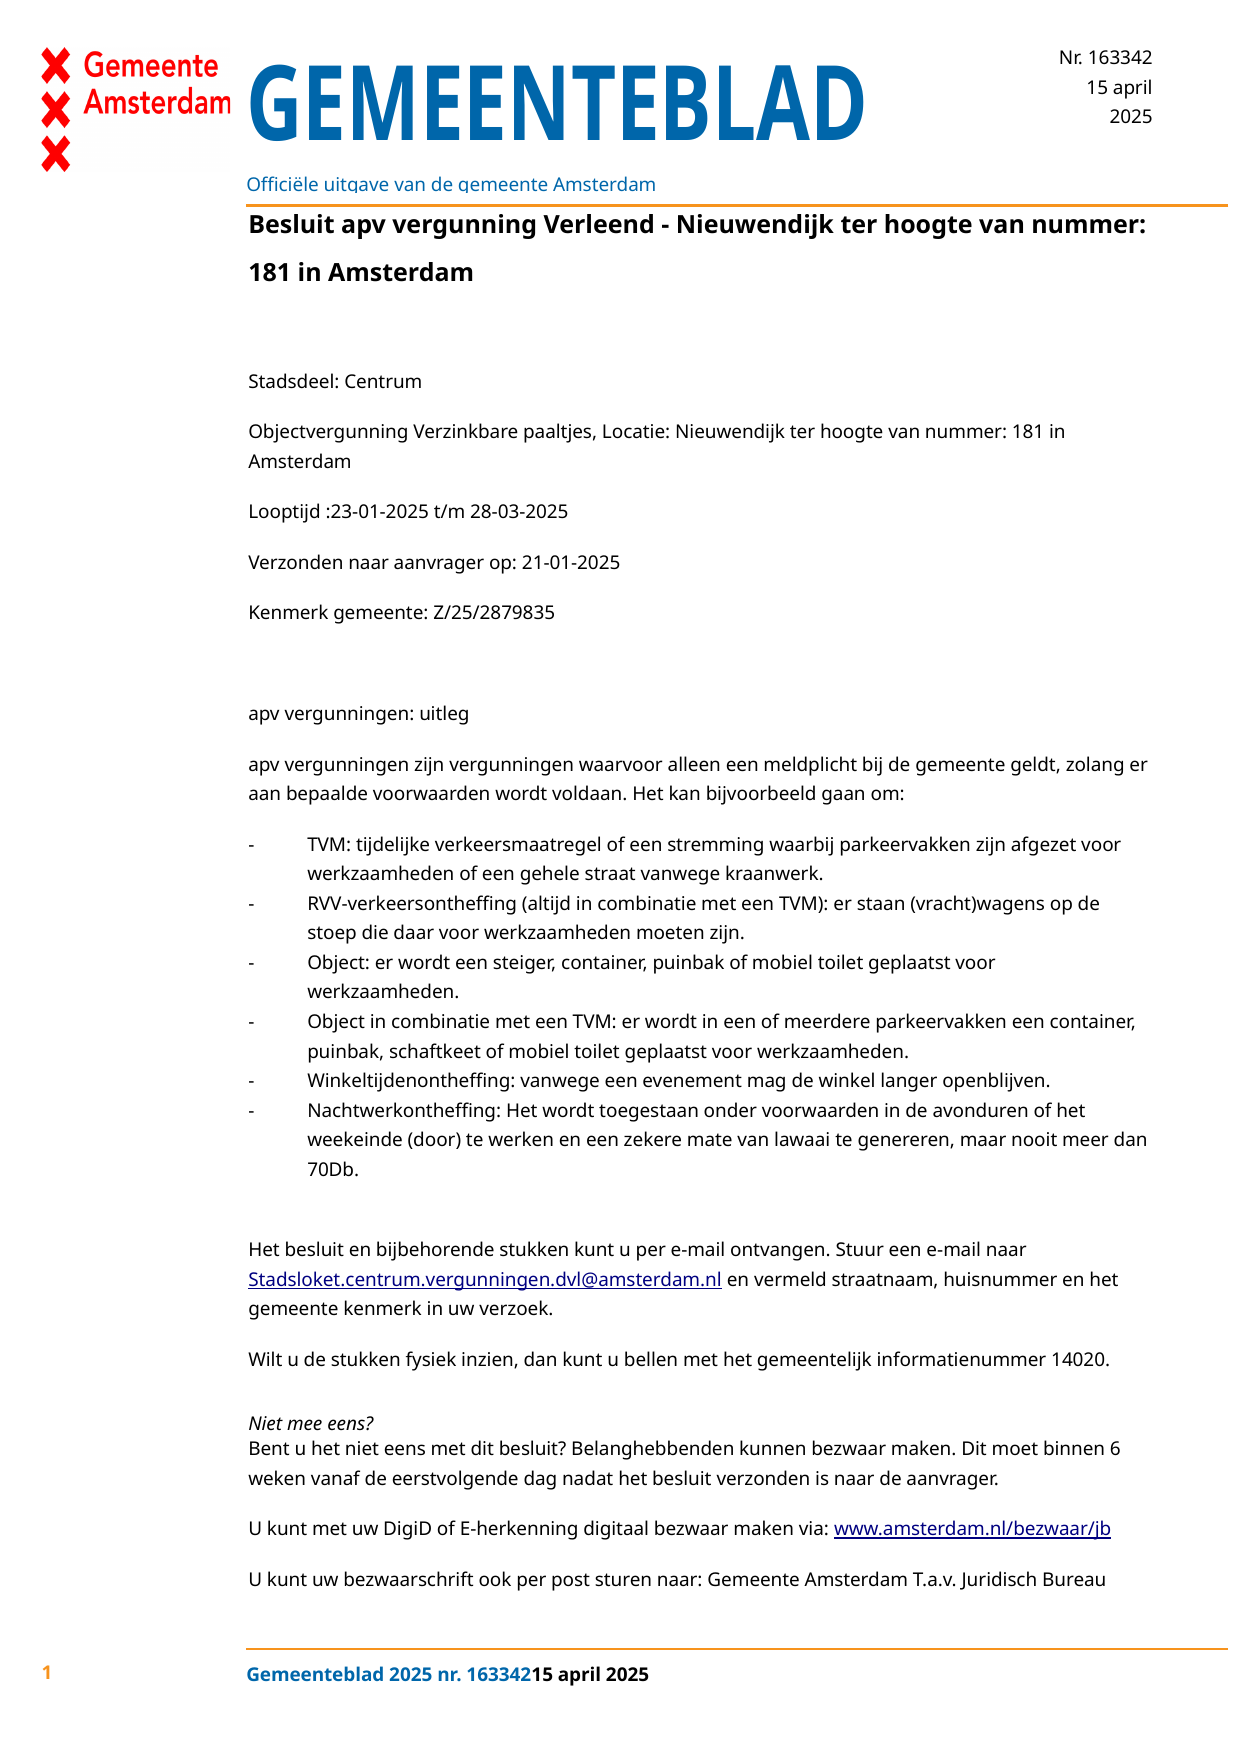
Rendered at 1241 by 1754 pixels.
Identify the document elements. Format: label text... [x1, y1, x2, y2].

list RVV-verkeersontheffing (altijd in combinatie met een TVM): er staan (vracht)wagens op de stoep die daar voor werkzaamheden moeten zijn. [248, 890, 1152, 945]
text Besluit apv vergunning Verleend - Nieuwendijk ter hoogte van nummer: 181 in Amsterdam [248, 207, 1152, 288]
text Verzonden naar aanvrager op: 21-01-2025 [248, 549, 1152, 575]
text Bent u het niet eens met dit besluit? Belanghebbenden kunnen bezwaar maken. Dit moet binnen 6 weken vanaf de eerstvolgende dag nadat het besluit verzonden is naar de aanvrager. [248, 1436, 1152, 1491]
text apv vergunningen zijn vergunningen waarvoor alleen een meldplicht bij de gemeente geldt, zolang er aan bepaalde voorwaarden wordt voldaan. Het kan bijvoorbeeld gaan om: [248, 751, 1152, 806]
list Object in combinatie met een TVM: er wordt in een of meerdere parkeervakken een container, puinbak, schaftkeet of mobiel toilet geplaatst voor werkzaamheden. [248, 1008, 1152, 1064]
text U kunt uw bezwaarschrift ook per post sturen naar: Gemeente Amsterdam T.a.v. Juridisch Bureau [248, 1566, 1152, 1592]
text Objectvergunning Verzinkbare paaltjes, Locatie: Nieuwendijk ter hoogte van nummer: 181 in Amsterdam [248, 419, 1152, 474]
text U kunt met uw DigiD of E-herkenning digitaal bezwaar maken via: www.amsterdam.nl/bezwaar/jb [248, 1516, 1152, 1541]
picture [41, 47, 231, 172]
list Nachtwerkontheffing: Het wordt toegestaan onder voorwaarden in de avonduren of het weekeinde (door) te werken en een zekere mate van lawaai te genereren, maar nooit meer dan 70Db. [248, 1097, 1152, 1182]
list Object: er wordt een steiger, container, puinbak of mobiel toilet geplaatst voor werkzaamheden. [248, 949, 1152, 1004]
list TVM: tijdelijke verkeersmaatregel of een stremming waarbij parkeervakken zijn afgezet voor werkzaamheden of een gehele straat vanwege kraanwerk. [248, 831, 1152, 886]
text Niet mee eens? [248, 1410, 1152, 1436]
text Looptijd :23-01-2025 t/m 28-03-2025 [248, 499, 1152, 524]
list Winkeltijdenontheffing: vanwege een evenement mag de winkel langer openblijven. [248, 1067, 1152, 1093]
text Stadsdeel: Centrum [248, 368, 1152, 394]
text Het besluit en bijbehorende stukken kunt u per e-mail ontvangen. Stuur een e-mail naar Stadsloket.centrum.vergunningen.dvl@amsterdam.nl en vermeld straatnaam, huisnummer en het gemeente kenmerk in uw verzoek. [248, 1236, 1152, 1321]
text Kenmerk gemeente: Z/25/2879835 [248, 599, 1152, 625]
text apv vergunningen: uitleg [248, 700, 1152, 726]
text Wilt u de stukken fysiek inzien, dan kunt u bellen met het gemeentelijk informatienummer 14020. [248, 1346, 1152, 1372]
